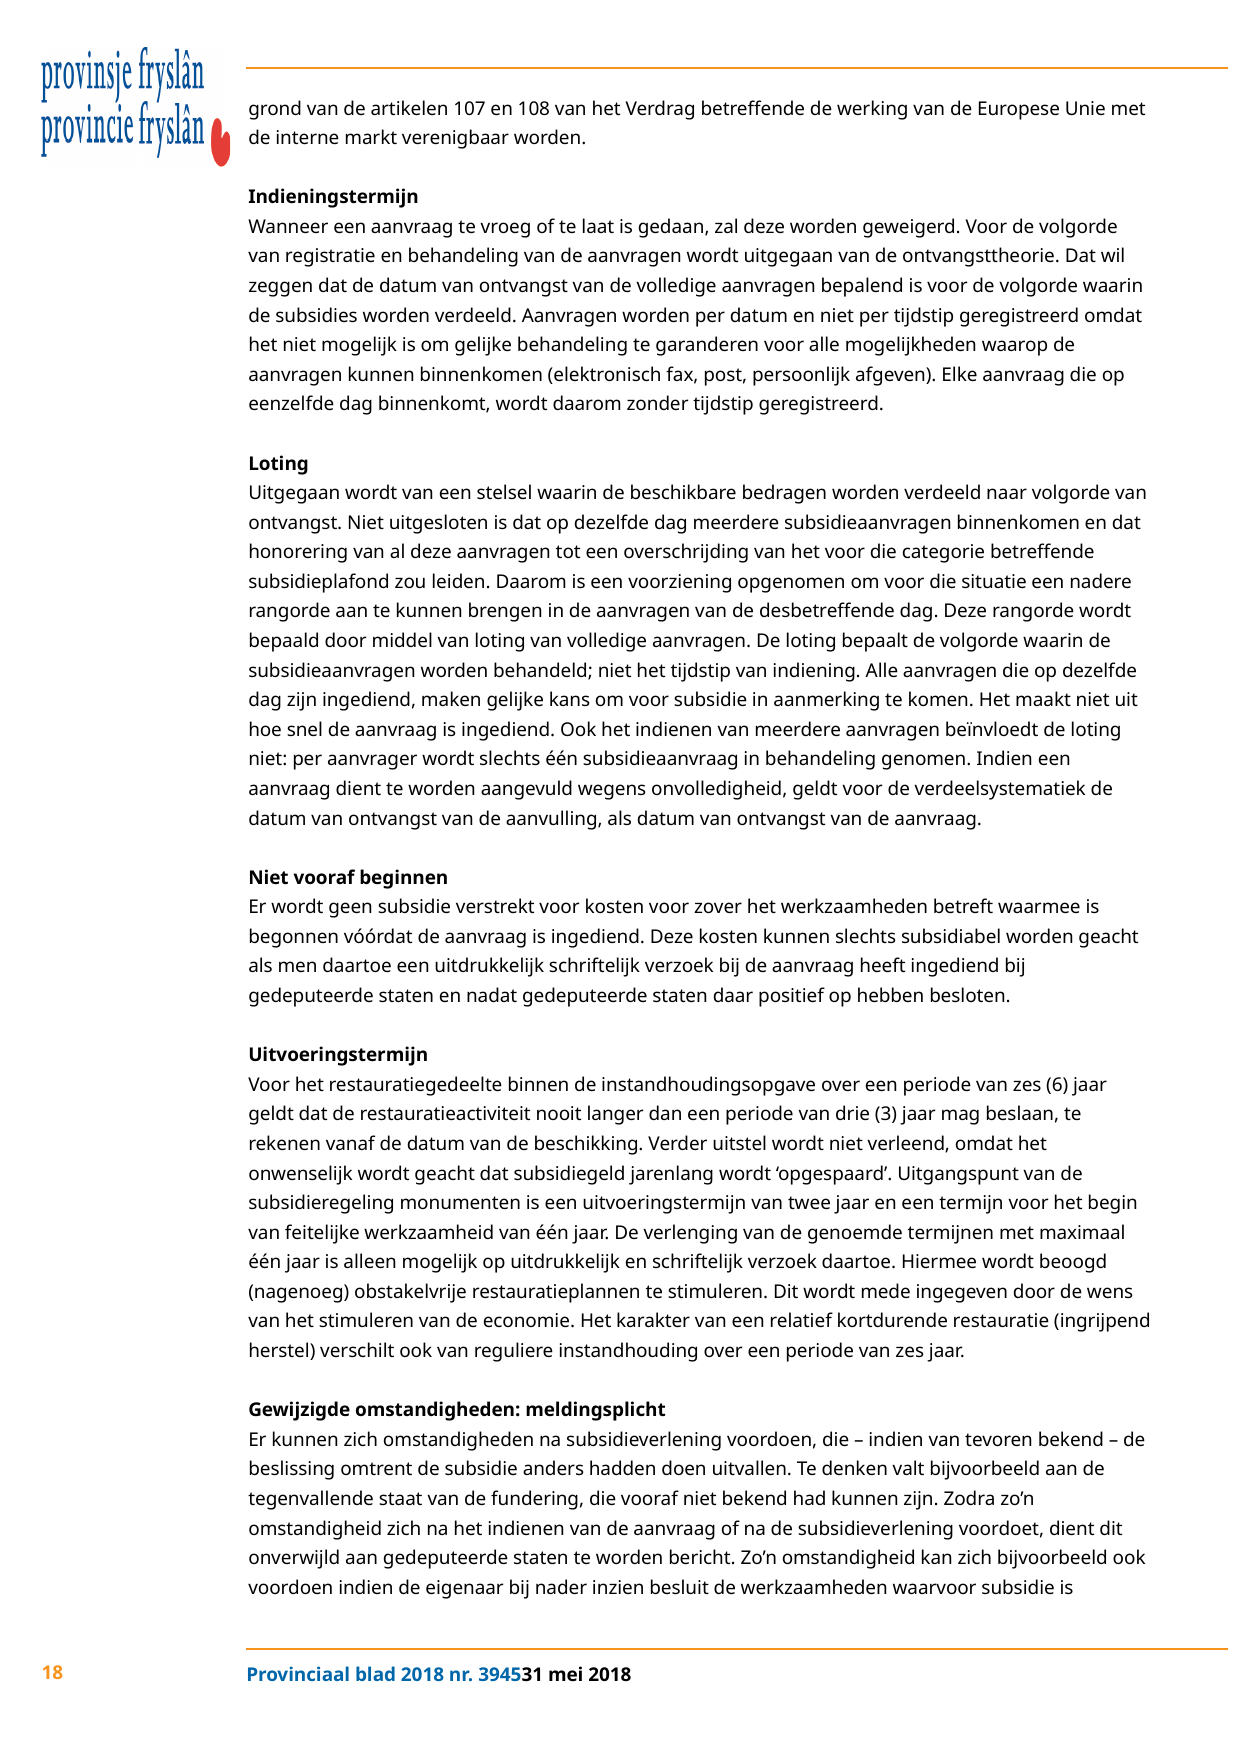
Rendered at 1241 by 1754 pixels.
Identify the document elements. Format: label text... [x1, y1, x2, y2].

text Uitgegaan wordt van een stelsel waarin de beschikbare bedragen worden verdeeld naar volgorde van ontvangst. Niet uitgesloten is dat op dezelfde dag meerdere subsidieaanvragen binnenkomen en dat honorering van al deze aanvragen tot een overschrijding van het voor die categorie betreffende subsidieplafond zou leiden. Daarom is een voorziening opgenomen om voor die situatie een nadere rangorde aan te kunnen brengen in de aanvragen van de desbetreffende dag. Deze rangorde wordt bepaald door middel van loting van volledige aanvragen. De loting bepaalt de volgorde waarin de subsidieaanvragen worden behandeld; niet het tijdstip van indiening. Alle aanvragen die op dezelfde dag zijn ingediend, maken gelijke kans om voor subsidie in aanmerking te komen. Het maakt niet uit hoe snel de aanvraag is ingediend. Ook het indienen van meerdere aanvragen beïnvloedt de loting niet: per aanvrager wordt slechts één subsidieaanvraag in behandeling genomen. Indien een aanvraag dient te worden aangevuld wegens onvolledigheid, geldt voor de verdeelsystematiek de datum van ontvangst van de aanvulling, als datum van ontvangst van de aanvraag. [248, 479, 1152, 831]
text Wanneer een aanvraag te vroeg of te laat is gedaan, zal deze worden geweigerd. Voor de volgorde van registratie en behandeling van de aanvragen wordt uitgegaan van de ontvangsttheorie. Dat wil zeggen dat de datum van ontvangst van de volledige aanvragen bepalend is voor de volgorde waarin de subsidies worden verdeeld. Aanvragen worden per datum en niet per tijdstip geregistreerd omdat het niet mogelijk is om gelijke behandeling te garanderen voor alle mogelijkheden waarop de aanvragen kunnen binnenkomen (elektronisch fax, post, persoonlijk afgeven). Elke aanvraag die op eenzelfde dag binnenkomt, wordt daarom zonder tijdstip geregistreerd. [248, 213, 1152, 416]
text Niet vooraf beginnen [248, 864, 1152, 890]
text Er wordt geen subsidie verstrekt voor kosten voor zover het werkzaamheden betreft waarmee is begonnen vóórdat de aanvraag is ingediend. Deze kosten kunnen slechts subsidiabel worden geacht als men daartoe een uitdrukkelijk schriftelijk verzoek bij de aanvraag heeft ingediend bij gedeputeerde staten en nadat gedeputeerde staten daar positief op hebben besloten. [248, 893, 1152, 1008]
text Gewijzigde omstandigheden: meldingsplicht [248, 1396, 1152, 1422]
text Uitvoeringstermijn [248, 1041, 1152, 1067]
text grond van de artikelen 107 en 108 van het Verdrag betreffende de werking van de Europese Unie met de interne markt verenigbaar worden. [248, 95, 1152, 150]
text Loting [248, 450, 1152, 476]
text Voor het restauratiegedeelte binnen de instandhoudingsopgave over een periode van zes (6) jaar geldt dat de restauratieactiviteit nooit langer dan een periode van drie (3) jaar mag beslaan, te rekenen vanaf de datum van de beschikking. Verder uitstel wordt niet verleend, omdat het onwenselijk wordt geacht dat subsidiegeld jarenlang wordt ‘opgespaard’. Uitgangspunt van de subsidieregeling monumenten is een uitvoeringstermijn van twee jaar en een termijn voor het begin van feitelijke werkzaamheid van één jaar. De verlenging van de genoemde termijnen met maximaal één jaar is alleen mogelijk op uitdrukkelijk en schriftelijk verzoek daartoe. Hiermee wordt beoogd (nagenoeg) obstakelvrije restauratieplannen te stimuleren. Dit wordt mede ingegeven door de wens van het stimuleren van de economie. Het karakter van een relatief kortdurende restauratie (ingrijpend herstel) verschilt ook van reguliere instandhouding over een periode van zes jaar. [248, 1071, 1152, 1363]
text Er kunnen zich omstandigheden na subsidieverlening voordoen, die – indien van tevoren bekend – de beslissing omtrent de subsidie anders hadden doen uitvallen. Te denken valt bijvoorbeeld aan de tegenvallende staat van de fundering, die vooraf niet bekend had kunnen zijn. Zodra zo’n omstandigheid zich na het indienen van de aanvraag of na de subsidieverlening voordoet, dient dit onverwijld aan gedeputeerde staten te worden bericht. Zo’n omstandigheid kan zich bijvoorbeeld ook voordoen indien de eigenaar bij nader inzien besluit de werkzaamheden waarvoor subsidie is [248, 1426, 1152, 1600]
text Indieningstermijn [248, 183, 1152, 209]
picture [41, 47, 231, 172]
